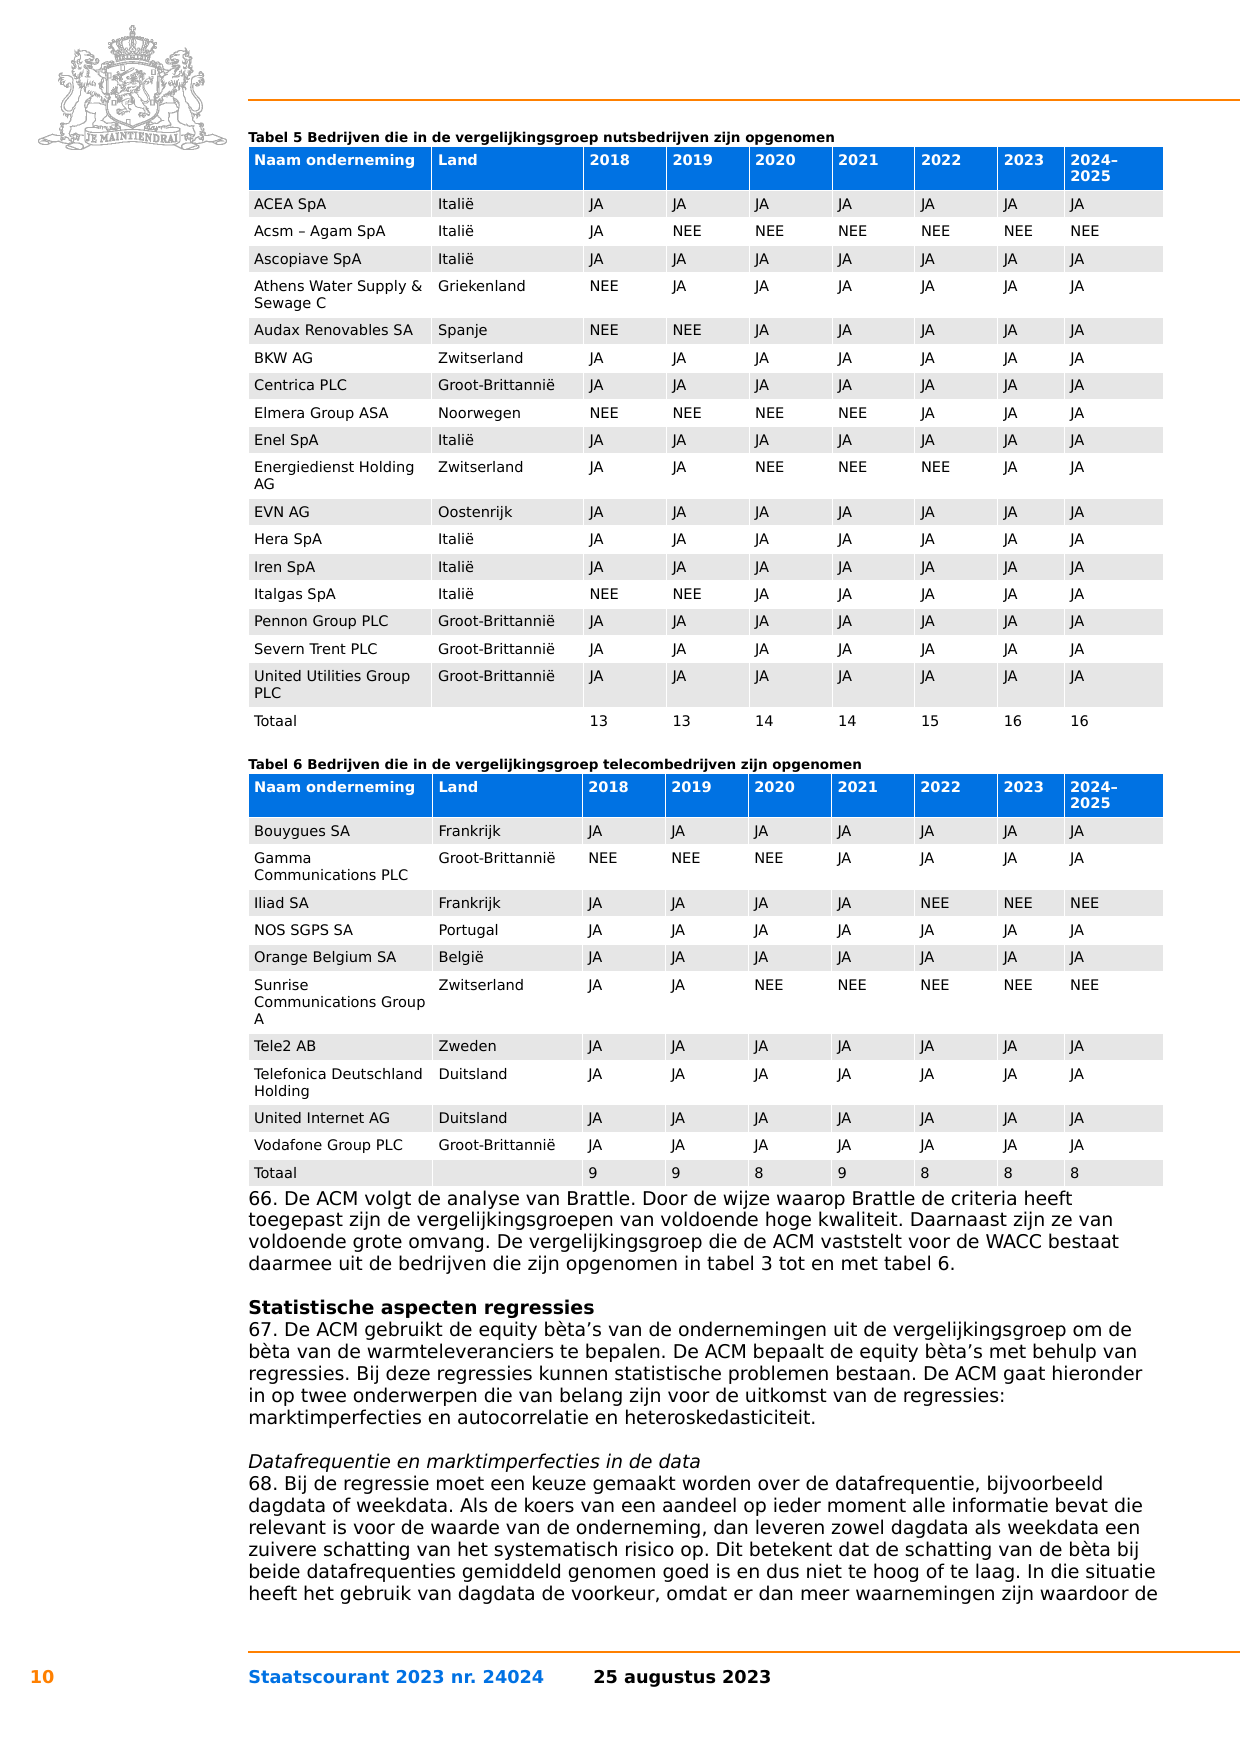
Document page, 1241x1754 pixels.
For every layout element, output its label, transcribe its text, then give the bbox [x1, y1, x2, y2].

table_cell JA [750, 663, 832, 707]
table_cell 2022 [915, 147, 997, 190]
table_cell JA [998, 818, 1064, 844]
table_cell Frankrijk [433, 818, 582, 844]
table_cell JA [666, 945, 748, 971]
table_cell JA [750, 345, 832, 371]
table_cell NEE [584, 400, 666, 426]
table_cell JA [1065, 1105, 1163, 1132]
table_cell Frankrijk [433, 890, 582, 916]
table_cell JA [667, 191, 749, 217]
table_cell Centrica PLC [249, 373, 431, 399]
table_cell 2019 [667, 147, 749, 190]
table_cell JA [749, 1061, 831, 1104]
table_cell Tele2 AB [249, 1034, 432, 1060]
table_cell JA [998, 400, 1064, 426]
table_cell Zweden [433, 1034, 582, 1060]
table_cell JA [583, 945, 665, 971]
table_cell JA [750, 581, 832, 607]
text 66. De ACM volgt de analyse van Brattle. Door de wijze waarop Brattle de criteria heeft toegepast zijn de vergelijkingsgroepen van voldoende hoge kwaliteit. Daarnaast zijn ze van voldoende grote omvang. De vergelijkingsgroep die de ACM vaststelt voor de WACC bestaat daarmee uit de bedrijven die zijn opgenomen in tabel 3 tot en met tabel 6. [248, 1188, 1163, 1275]
table_cell JA [666, 972, 748, 1032]
table_cell Vodafone Group PLC [249, 1133, 432, 1159]
table_cell [433, 1160, 582, 1186]
table_cell Italgas SpA [249, 581, 431, 607]
table_cell NEE [833, 455, 914, 498]
table_cell JA [998, 554, 1064, 580]
text 68. Bij de regressie moet een keuze gemaakt worden over de datafrequentie, bijvoorbeeld dagdata of weekdata. Als de koers van een aandeel op ieder moment alle informatie bevat die relevant is voor de waarde van de onderneming, dan leveren zowel dagdata als weekdata een zuivere schatting van het systematisch risico op. Dit betekent dat de schatting van de bèta bij beide datafrequenties gemiddeld genomen goed is en dus niet te hoog of te laag. In die situatie heeft het gebruik van dagdata de voorkeur, omdat er dan meer waarnemingen zijn waardoor de [248, 1473, 1163, 1605]
table_cell Italië [432, 246, 583, 272]
table_cell NEE [1065, 972, 1163, 1032]
table_cell JA [833, 246, 914, 272]
table_cell JA [998, 499, 1064, 525]
table_cell Groot-Brittannië [432, 609, 583, 635]
table_cell Orange Belgium SA [249, 945, 432, 971]
table_cell JA [1065, 1034, 1163, 1060]
table_cell NEE [584, 318, 666, 344]
table_cell JA [915, 526, 997, 553]
table_cell JA [915, 581, 997, 607]
table_cell JA [750, 318, 832, 344]
table_cell Telefonica Deutschland Holding [249, 1061, 432, 1104]
table_cell JA [998, 1105, 1064, 1132]
table_cell JA [915, 818, 997, 844]
table_cell JA [749, 818, 831, 844]
table_cell JA [583, 972, 665, 1032]
table_cell 2020 [750, 147, 832, 190]
table_cell JA [915, 400, 997, 426]
table_cell JA [1065, 273, 1163, 317]
table_cell 8 [915, 1160, 997, 1186]
table_cell Land [432, 147, 583, 190]
table_cell JA [749, 1034, 831, 1060]
table_cell JA [915, 636, 997, 662]
table_cell Italië [432, 526, 583, 553]
table_cell 2020 [749, 774, 831, 817]
table_cell JA [998, 526, 1064, 553]
table_cell JA [667, 373, 749, 399]
table_cell Groot-Brittannië [433, 846, 582, 889]
table_cell Acsm – Agam SpA [249, 219, 431, 245]
table_cell 2018 [584, 147, 666, 190]
table_cell JA [666, 1061, 748, 1104]
table_header Tabel 5 Bedrijven die in de vergelijkingsgroep nutsbedrijven zijn opgenomen [248, 130, 1163, 146]
table_cell 8 [1065, 1160, 1163, 1186]
table_cell JA [583, 818, 665, 844]
table_cell 2021 [832, 774, 914, 817]
table_cell JA [915, 373, 997, 399]
table_cell Groot-Brittannië [433, 1133, 582, 1159]
table_cell JA [667, 427, 749, 453]
table_cell JA [832, 1133, 914, 1159]
table_cell NEE [998, 972, 1064, 1032]
table_cell JA [832, 818, 914, 844]
table_cell NEE [667, 581, 749, 607]
table_cell JA [998, 1034, 1064, 1060]
table_cell JA [998, 917, 1064, 944]
table_cell EVN AG [249, 499, 431, 525]
table_cell Duitsland [433, 1061, 582, 1104]
table_cell JA [584, 636, 666, 662]
table_cell JA [750, 609, 832, 635]
table_cell Naam onderneming [249, 774, 432, 817]
table_cell JA [666, 1105, 748, 1132]
table_cell 16 [1065, 708, 1163, 734]
table_cell JA [915, 554, 997, 580]
table_cell JA [667, 554, 749, 580]
table_cell Enel SpA [249, 427, 431, 453]
table_cell JA [749, 1133, 831, 1159]
table_cell NOS SGPS SA [249, 917, 432, 944]
table_cell 2019 [666, 774, 748, 817]
table_cell JA [750, 554, 832, 580]
table_cell JA [832, 917, 914, 944]
table_cell JA [666, 917, 748, 944]
picture [38, 25, 227, 150]
table_cell JA [998, 455, 1064, 498]
table_cell JA [666, 1133, 748, 1159]
table_cell Totaal [249, 708, 431, 734]
table_cell JA [915, 427, 997, 453]
table_cell JA [833, 636, 914, 662]
table_cell Italië [432, 554, 583, 580]
table_cell NEE [998, 219, 1064, 245]
table_cell 16 [998, 708, 1064, 734]
table_cell JA [584, 609, 666, 635]
table_cell JA [667, 345, 749, 371]
table_cell JA [667, 455, 749, 498]
table_cell JA [915, 1133, 997, 1159]
table_cell JA [667, 499, 749, 525]
table_cell JA [584, 455, 666, 498]
table_cell JA [998, 427, 1064, 453]
table_cell 13 [584, 708, 666, 734]
table_cell Ascopiave SpA [249, 246, 431, 272]
table_cell JA [667, 273, 749, 317]
table_cell JA [915, 499, 997, 525]
table_cell JA [583, 1061, 665, 1104]
table_cell JA [1065, 846, 1163, 889]
table_cell Spanje [432, 318, 583, 344]
table_cell Zwitserland [432, 345, 583, 371]
table_cell 15 [915, 708, 997, 734]
table_cell JA [832, 945, 914, 971]
table_cell JA [833, 273, 914, 317]
table_cell JA [833, 526, 914, 553]
table_cell Italië [432, 219, 583, 245]
table_header Tabel 6 Bedrijven die in de vergelijkingsgroep telecombedrijven zijn opgenomen [248, 757, 1163, 773]
table_cell 8 [749, 1160, 831, 1186]
table_cell JA [1065, 427, 1163, 453]
table_cell JA [1065, 246, 1163, 272]
table_cell JA [1065, 191, 1163, 217]
table_cell JA [583, 890, 665, 916]
text 67. De ACM gebruikt de equity bèta’s van de ondernemingen uit de vergelijkingsgroep om de bèta van de warmteleveranciers te bepalen. De ACM bepaalt de equity bèta’s met behulp van regressies. Bij deze regressies kunnen statistische problemen bestaan. De ACM gaat hieronder in op twee onderwerpen die van belang zijn voor de uitkomst van de regressies: marktimperfecties en autocorrelatie en heteroskedasticiteit. [248, 1319, 1163, 1429]
table_cell NEE [749, 846, 831, 889]
table_cell United Utilities Group PLC [249, 663, 431, 707]
table_cell JA [1065, 609, 1163, 635]
table_cell JA [1065, 455, 1163, 498]
table_cell Hera SpA [249, 526, 431, 553]
table_cell JA [667, 663, 749, 707]
table_cell 9 [832, 1160, 914, 1186]
table_cell JA [998, 581, 1064, 607]
table_cell NEE [998, 890, 1064, 916]
table_cell Iren SpA [249, 554, 431, 580]
table_cell Iliad SA [249, 890, 432, 916]
table_cell 2021 [833, 147, 914, 190]
table_cell JA [833, 373, 914, 399]
table_cell JA [750, 526, 832, 553]
table_cell Oostenrijk [432, 499, 583, 525]
table_cell JA [915, 917, 997, 944]
table_cell NEE [667, 400, 749, 426]
table_cell JA [584, 663, 666, 707]
table_cell Athens Water Supply & Sewage C [249, 273, 431, 317]
table_cell NEE [667, 318, 749, 344]
table_cell NEE [666, 846, 748, 889]
subtitle Datafrequentie en marktimperfecties in de data [248, 1451, 1163, 1473]
table_cell JA [749, 890, 831, 916]
table_cell JA [915, 1061, 997, 1104]
table_cell JA [750, 246, 832, 272]
table_cell JA [1065, 945, 1163, 971]
table_cell JA [915, 663, 997, 707]
table_cell JA [832, 846, 914, 889]
table_cell Audax Renovables SA [249, 318, 431, 344]
table_cell JA [1065, 345, 1163, 371]
table_cell JA [915, 609, 997, 635]
table_cell JA [832, 890, 914, 916]
table_cell NEE [750, 455, 832, 498]
table_cell JA [833, 663, 914, 707]
table_cell Groot-Brittannië [432, 663, 583, 707]
table_cell JA [750, 427, 832, 453]
table_cell 2024–2025 [1065, 147, 1163, 190]
table_cell 2018 [583, 774, 665, 817]
table_cell Land [433, 774, 582, 817]
table_cell ACEA SpA [249, 191, 431, 217]
table_cell Italië [432, 191, 583, 217]
table_cell JA [749, 917, 831, 944]
table_cell JA [998, 246, 1064, 272]
table_cell JA [1065, 373, 1163, 399]
table_cell Zwitserland [432, 455, 583, 498]
table_cell JA [584, 246, 666, 272]
table_cell 13 [667, 708, 749, 734]
table_cell JA [667, 246, 749, 272]
table_cell JA [750, 191, 832, 217]
table_cell NEE [833, 400, 914, 426]
table_cell JA [833, 345, 914, 371]
table_cell JA [833, 318, 914, 344]
table_cell JA [915, 345, 997, 371]
table_cell NEE [915, 219, 997, 245]
table_cell 2023 [998, 774, 1064, 817]
table_cell JA [915, 273, 997, 317]
subtitle Statistische aspecten regressies [248, 1297, 1163, 1319]
table_cell JA [1065, 1061, 1163, 1104]
table_cell JA [666, 890, 748, 916]
table_cell JA [749, 945, 831, 971]
table_cell Totaal [249, 1160, 432, 1186]
table_cell JA [667, 609, 749, 635]
table_cell JA [584, 499, 666, 525]
table_cell NEE [833, 219, 914, 245]
table_cell Noorwegen [432, 400, 583, 426]
table_cell JA [832, 1061, 914, 1104]
table_cell JA [584, 191, 666, 217]
table_cell JA [915, 945, 997, 971]
table_cell NEE [750, 400, 832, 426]
table_cell JA [583, 1133, 665, 1159]
table_cell JA [750, 373, 832, 399]
table_cell Italië [432, 581, 583, 607]
table_cell JA [584, 345, 666, 371]
table_cell JA [1065, 554, 1163, 580]
table_cell 8 [998, 1160, 1064, 1186]
table_cell Portugal [433, 917, 582, 944]
table_cell JA [998, 273, 1064, 317]
table_cell JA [1065, 581, 1163, 607]
table_cell JA [998, 609, 1064, 635]
table_cell United Internet AG [249, 1105, 432, 1132]
table_cell BKW AG [249, 345, 431, 371]
table_cell NEE [915, 890, 997, 916]
table_cell JA [584, 427, 666, 453]
table_cell NEE [584, 581, 666, 607]
table_cell NEE [1065, 890, 1163, 916]
table_cell België [433, 945, 582, 971]
table_cell Duitsland [433, 1105, 582, 1132]
table_cell Zwitserland [433, 972, 582, 1032]
table_cell JA [750, 499, 832, 525]
table_cell 2024–2025 [1065, 774, 1163, 817]
table_cell JA [833, 499, 914, 525]
table_cell NEE [832, 972, 914, 1032]
table_cell JA [1065, 1133, 1163, 1159]
table_cell Naam onderneming [249, 147, 431, 190]
table_cell 9 [666, 1160, 748, 1186]
table_cell JA [998, 846, 1064, 889]
table_cell JA [915, 246, 997, 272]
table_cell JA [998, 1133, 1064, 1159]
table_cell JA [750, 273, 832, 317]
table_cell JA [833, 609, 914, 635]
table_cell NEE [750, 219, 832, 245]
table_cell JA [1065, 400, 1163, 426]
table_cell JA [1065, 917, 1163, 944]
table_cell JA [667, 526, 749, 553]
table_cell Groot-Brittannië [432, 373, 583, 399]
table_cell JA [998, 345, 1064, 371]
table_cell Bouygues SA [249, 818, 432, 844]
table_cell 2022 [915, 774, 997, 817]
table_cell JA [1065, 636, 1163, 662]
table_cell JA [1065, 318, 1163, 344]
table_cell JA [998, 191, 1064, 217]
table_cell NEE [915, 455, 997, 498]
table_cell NEE [915, 972, 997, 1032]
table_cell Griekenland [432, 273, 583, 317]
table_cell JA [915, 1105, 997, 1132]
table_cell Groot-Brittannië [432, 636, 583, 662]
table_cell JA [998, 636, 1064, 662]
table_cell Italië [432, 427, 583, 453]
table_cell JA [583, 1034, 665, 1060]
table_cell Gamma Communications PLC [249, 846, 432, 889]
table_cell JA [666, 818, 748, 844]
table_cell JA [583, 1105, 665, 1132]
table_cell NEE [1065, 219, 1163, 245]
table_cell Energiedienst Holding AG [249, 455, 431, 498]
table_cell JA [667, 636, 749, 662]
table_cell JA [915, 318, 997, 344]
table_cell JA [584, 554, 666, 580]
table_cell [432, 708, 583, 734]
table_cell JA [584, 526, 666, 553]
table_cell NEE [667, 219, 749, 245]
table_cell JA [1065, 663, 1163, 707]
table_cell JA [583, 917, 665, 944]
table_cell JA [666, 1034, 748, 1060]
table_cell JA [1065, 499, 1163, 525]
table_cell JA [998, 1061, 1064, 1104]
table_cell 9 [583, 1160, 665, 1186]
table_cell 14 [833, 708, 914, 734]
table_cell JA [998, 945, 1064, 971]
table_cell JA [915, 846, 997, 889]
table_cell Sunrise Communications Group A [249, 972, 432, 1032]
table_cell JA [750, 636, 832, 662]
table_cell JA [915, 191, 997, 217]
table_cell Pennon Group PLC [249, 609, 431, 635]
table_cell JA [584, 373, 666, 399]
table_cell Elmera Group ASA [249, 400, 431, 426]
table_cell NEE [583, 846, 665, 889]
table_cell JA [833, 191, 914, 217]
table_cell JA [998, 663, 1064, 707]
table_cell JA [998, 318, 1064, 344]
table_cell 2023 [998, 147, 1064, 190]
table_cell 14 [750, 708, 832, 734]
table_cell JA [998, 373, 1064, 399]
table_cell JA [584, 219, 666, 245]
table_cell JA [1065, 526, 1163, 553]
table_cell JA [833, 427, 914, 453]
table_cell JA [832, 1105, 914, 1132]
table_cell NEE [584, 273, 666, 317]
table_cell JA [833, 554, 914, 580]
table_cell JA [832, 1034, 914, 1060]
table_cell JA [833, 581, 914, 607]
table_cell JA [1065, 818, 1163, 844]
table_cell JA [915, 1034, 997, 1060]
table_cell NEE [749, 972, 831, 1032]
table_cell JA [749, 1105, 831, 1132]
table_cell Severn Trent PLC [249, 636, 431, 662]
